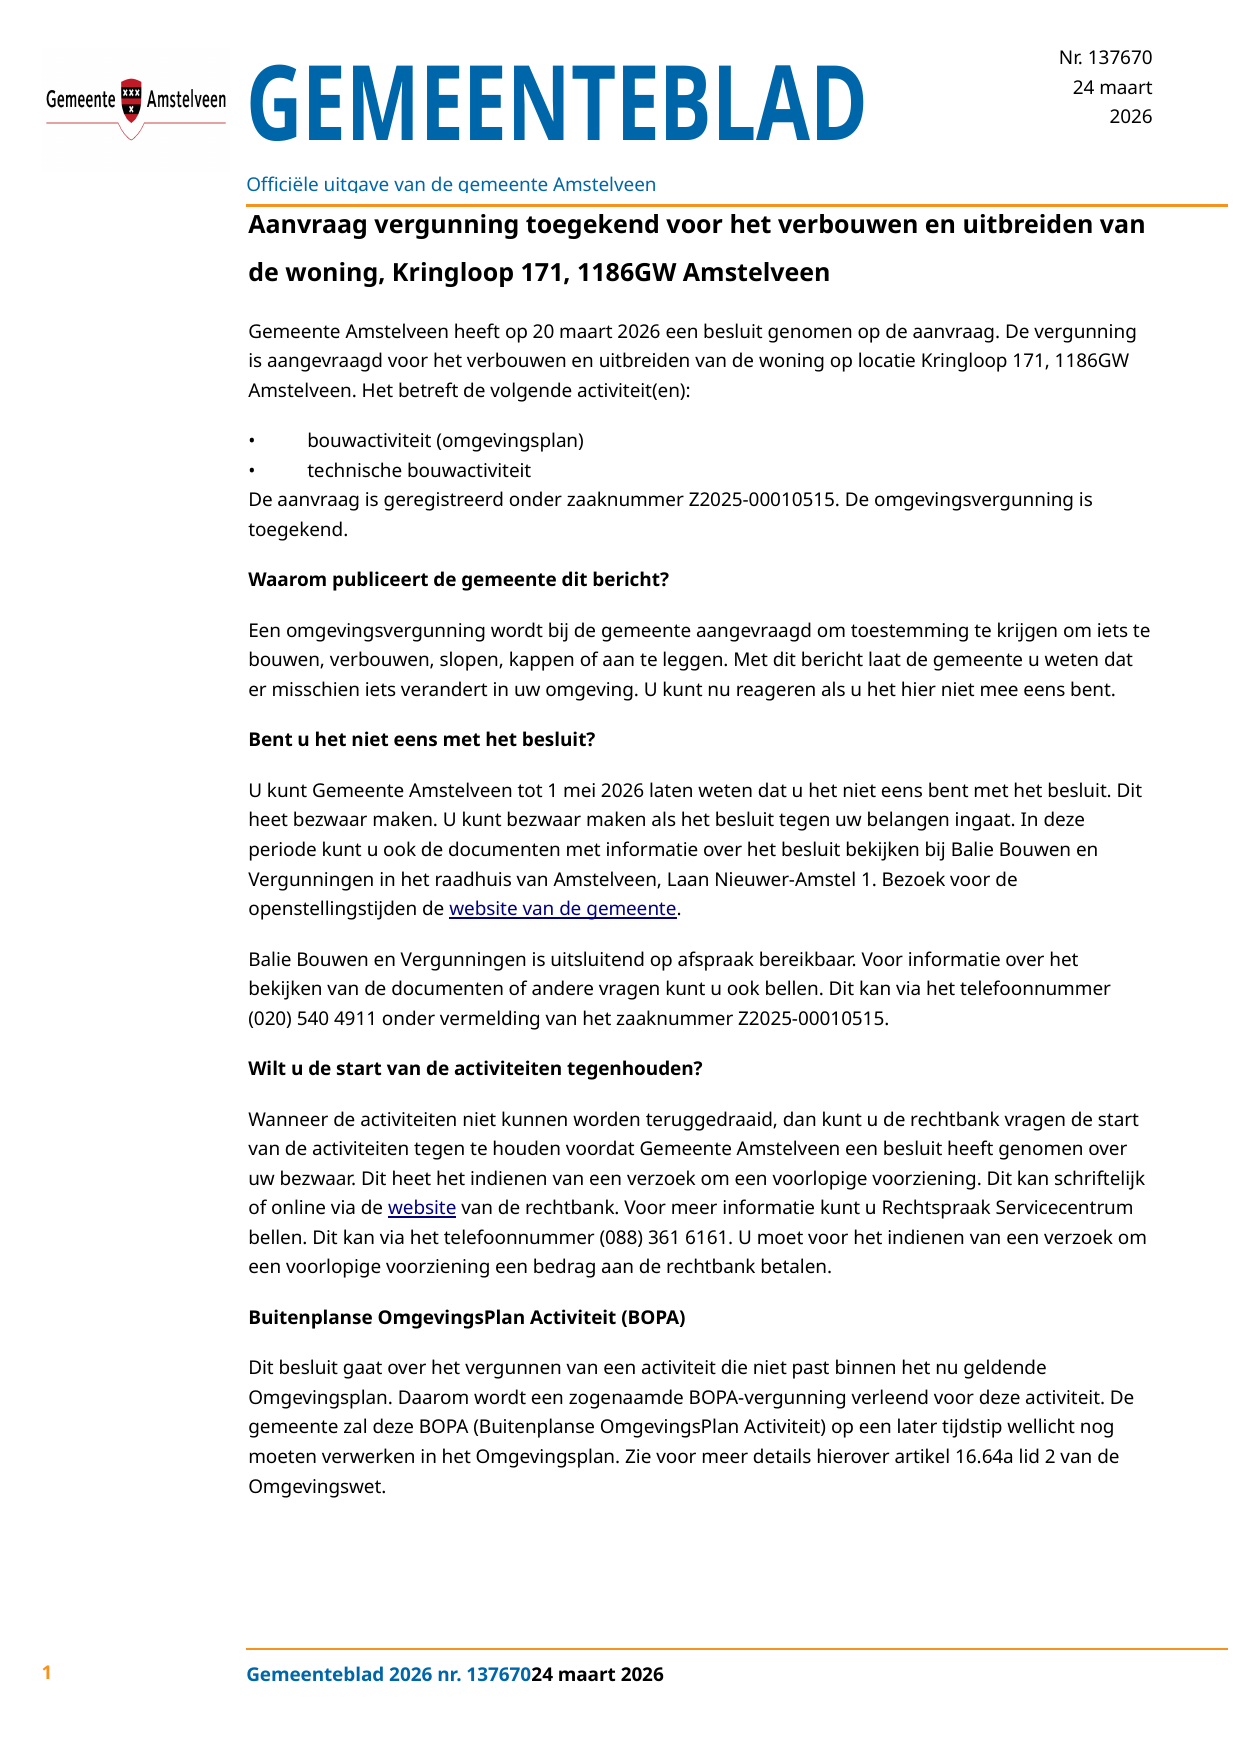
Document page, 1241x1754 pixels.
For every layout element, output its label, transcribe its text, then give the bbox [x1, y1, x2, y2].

text Buitenplanse OmgevingsPlan Activiteit (BOPA) [248, 1304, 1152, 1330]
text Bent u het niet eens met het besluit? [248, 727, 1152, 752]
picture [41, 47, 231, 172]
text Wanneer de activiteiten niet kunnen worden teruggedraaid, dan kunt u de rechtbank vragen de start van de activiteiten tegen te houden voordat Gemeente Amstelveen een besluit heeft genomen over uw bezwaar. Dit heet het indienen van een verzoek om een voorlopige voorziening. Dit kan schriftelijk of online via de website van de rechtbank. Voor meer informatie kunt u Rechtspraak Servicecentrum bellen. Dit kan via het telefoonnummer (088) 361 6161. U moet voor het indienen van een verzoek om een voorlopige voorziening een bedrag aan de rechtbank betalen. [248, 1106, 1152, 1279]
text Een omgevingsvergunning wordt bij de gemeente aangevraagd om toestemming te krijgen om iets te bouwen, verbouwen, slopen, kappen of aan te leggen. Met dit bericht laat de gemeente u weten dat er misschien iets verandert in uw omgeving. U kunt nu reageren als u het hier niet mee eens bent. [248, 617, 1152, 702]
text Dit besluit gaat over het vergunnen van een activiteit die niet past binnen het nu geldende Omgevingsplan. Daarom wordt een zogenaamde BOPA-vergunning verleend voor deze activiteit. De gemeente zal deze BOPA (Buitenplanse OmgevingsPlan Activiteit) op een later tijdstip wellicht nog moeten verwerken in het Omgevingsplan. Zie voor meer details hierover artikel 16.64a lid 2 van de Omgevingswet. [248, 1354, 1152, 1499]
text Balie Bouwen en Vergunningen is uitsluitend op afspraak bereikbaar. Voor informatie over het bekijken van de documenten of andere vragen kunt u ook bellen. Dit kan via het telefoonnummer (020) 540 4911 onder vermelding van het zaaknummer Z2025-00010515. [248, 946, 1152, 1031]
list technische bouwactiviteit [248, 457, 1152, 483]
text Gemeente Amstelveen heeft op 20 maart 2026 een besluit genomen op de aanvraag. De vergunning is aangevraagd voor het verbouwen en uitbreiden van de woning op locatie Kringloop 171, 1186GW Amstelveen. Het betreft de volgende activiteit(en): [248, 318, 1152, 403]
text De aanvraag is geregistreerd onder zaaknummer Z2025-00010515. De omgevingsvergunning is toegekend. [248, 487, 1152, 542]
text U kunt Gemeente Amstelveen tot 1 mei 2026 laten weten dat u het niet eens bent met het besluit. Dit heet bezwaar maken. U kunt bezwaar maken als het besluit tegen uw belangen ingaat. In deze periode kunt u ook de documenten met informatie over het besluit bekijken bij Balie Bouwen en Vergunningen in het raadhuis van Amstelveen, Laan Nieuwer-Amstel 1. Bezoek voor de openstellingstijden de website van de gemeente. [248, 777, 1152, 921]
text Aanvraag vergunning toegekend voor het verbouwen en uitbreiden van de woning, Kringloop 171, 1186GW Amstelveen [248, 207, 1152, 288]
text Wilt u de start van de activiteiten tegenhouden? [248, 1055, 1152, 1081]
text Waarom publiceert de gemeente dit bericht? [248, 567, 1152, 592]
list bouwactiviteit (omgevingsplan) [248, 427, 1152, 453]
